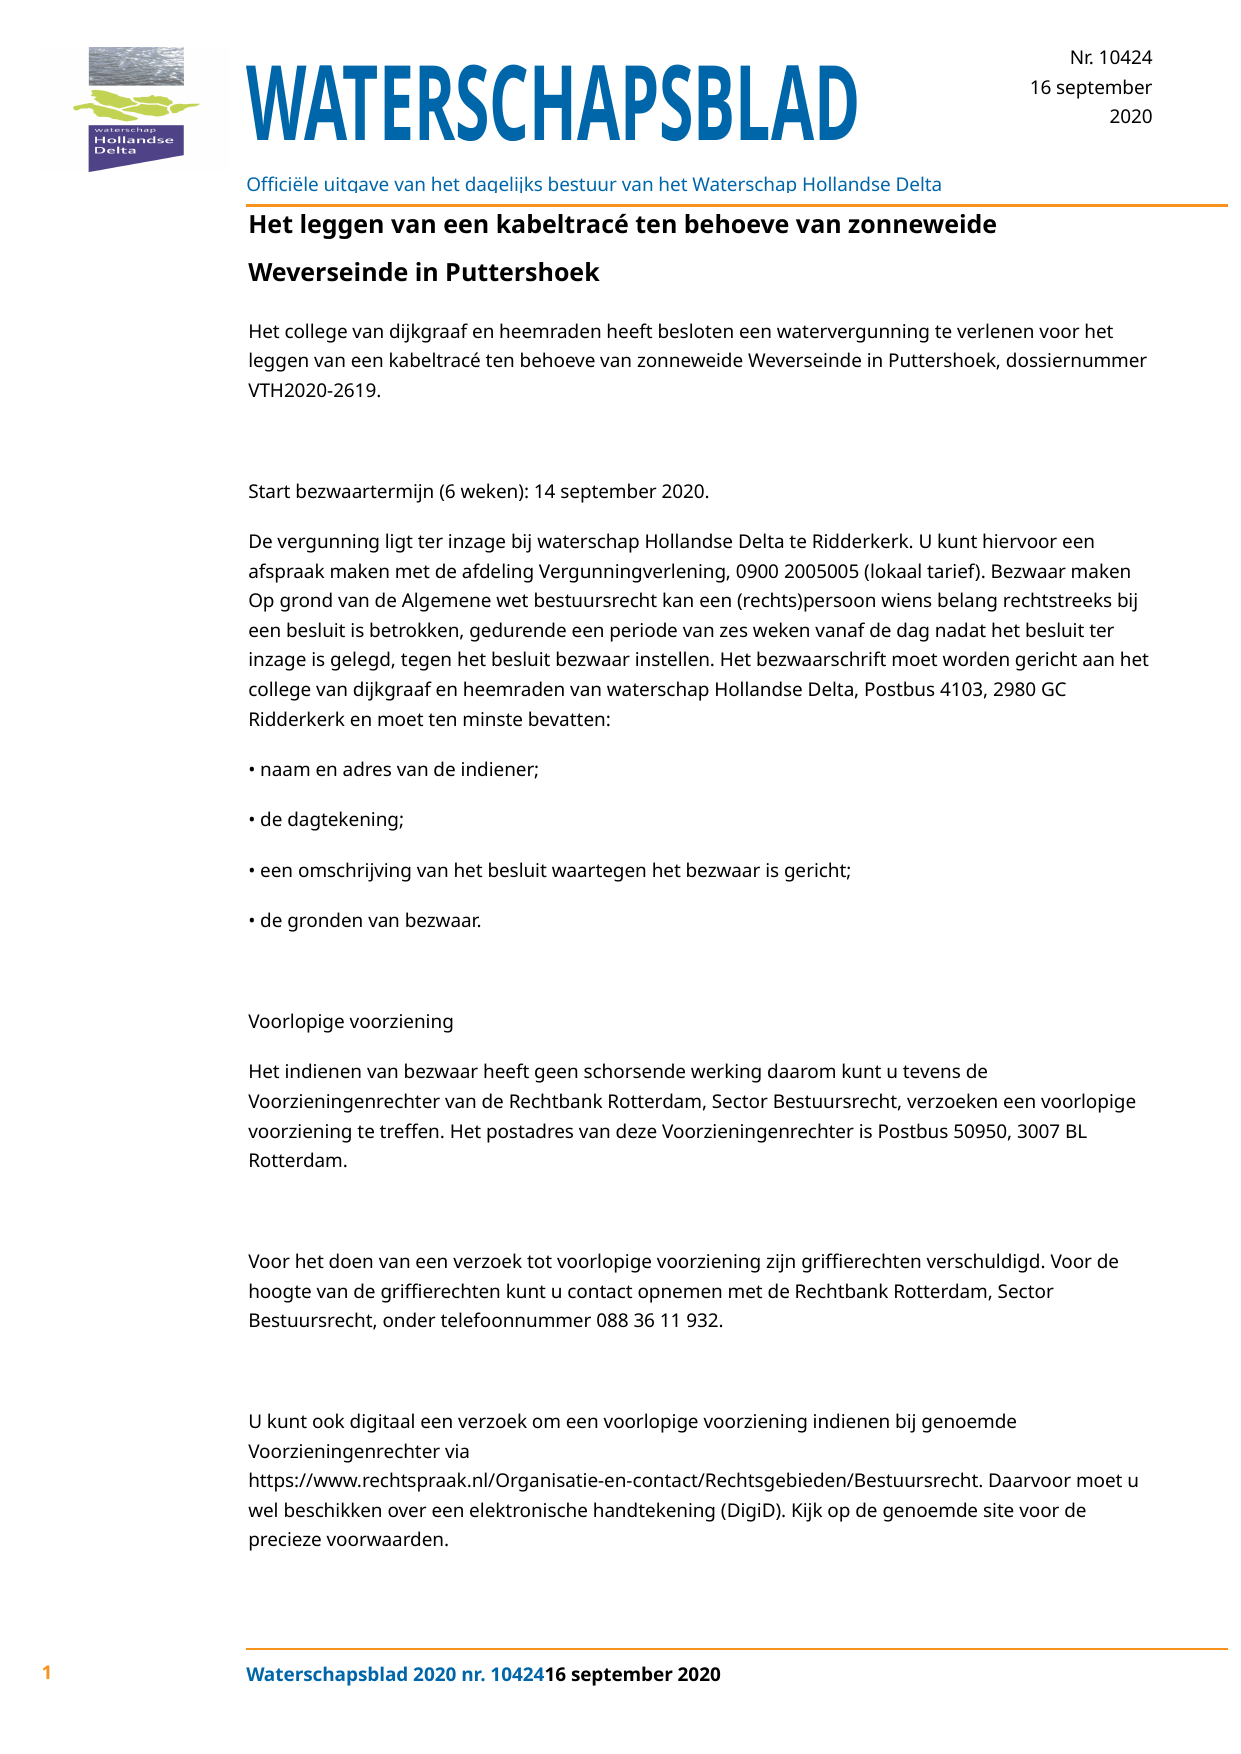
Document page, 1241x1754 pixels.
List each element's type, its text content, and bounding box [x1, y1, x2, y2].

text • naam en adres van de indiener; [248, 756, 1152, 782]
text U kunt ook digitaal een verzoek om een voorlopige voorziening indienen bij genoemde Voorzieningenrechter via https://www.rechtspraak.nl/Organisatie-en-contact/Rechtsgebieden/Bestuursrecht. Daarvoor moet u wel beschikken over een elektronische handtekening (DigiD). Kijk op de genoemde site voor de precieze voorwaarden. [248, 1408, 1152, 1552]
text • een omschrijving van het besluit waartegen het bezwaar is gericht; [248, 857, 1152, 883]
text Het college van dijkgraaf en heemraden heeft besloten een watervergunning te verlenen voor het leggen van een kabeltracé ten behoeve van zonneweide Weverseinde in Puttershoek, dossiernummer VTH2020-2619. [248, 318, 1152, 403]
text De vergunning ligt ter inzage bij waterschap Hollandse Delta te Ridderkerk. U kunt hiervoor een afspraak maken met de afdeling Vergunningverlening, 0900 2005005 (lokaal tarief). Bezwaar maken Op grond van de Algemene wet bestuursrecht kan een (rechts)persoon wiens belang rechtstreeks bij een besluit is betrokken, gedurende een periode van zes weken vanaf de dag nadat het besluit ter inzage is gelegd, tegen het besluit bezwaar instellen. Het bezwaarschrift moet worden gericht aan het college van dijkgraaf en heemraden van waterschap Hollandse Delta, Postbus 4103, 2980 GC Ridderkerk en moet ten minste bevatten: [248, 528, 1152, 732]
text Voor het doen van een verzoek tot voorlopige voorziening zijn griffierechten verschuldigd. Voor de hoogte van de griffierechten kunt u contact opnemen met de Rechtbank Rotterdam, Sector Bestuursrecht, onder telefoonnummer 088 36 11 932. [248, 1248, 1152, 1333]
text Het indienen van bezwaar heeft geen schorsende werking daarom kunt u tevens de Voorzieningenrechter van de Rechtbank Rotterdam, Sector Bestuursrecht, verzoeken een voorlopige voorziening te treffen. Het postadres van deze Voorzieningenrechter is Postbus 50950, 3007 BL Rotterdam. [248, 1059, 1152, 1173]
text Voorlopige voorziening [248, 1008, 1152, 1034]
text • de gronden van bezwaar. [248, 907, 1152, 933]
text Het leggen van een kabeltracé ten behoeve van zonneweide Weverseinde in Puttershoek [248, 207, 1152, 288]
picture [41, 47, 231, 172]
text Start bezwaartermijn (6 weken): 14 september 2020. [248, 478, 1152, 504]
text • de dagtekening; [248, 807, 1152, 832]
